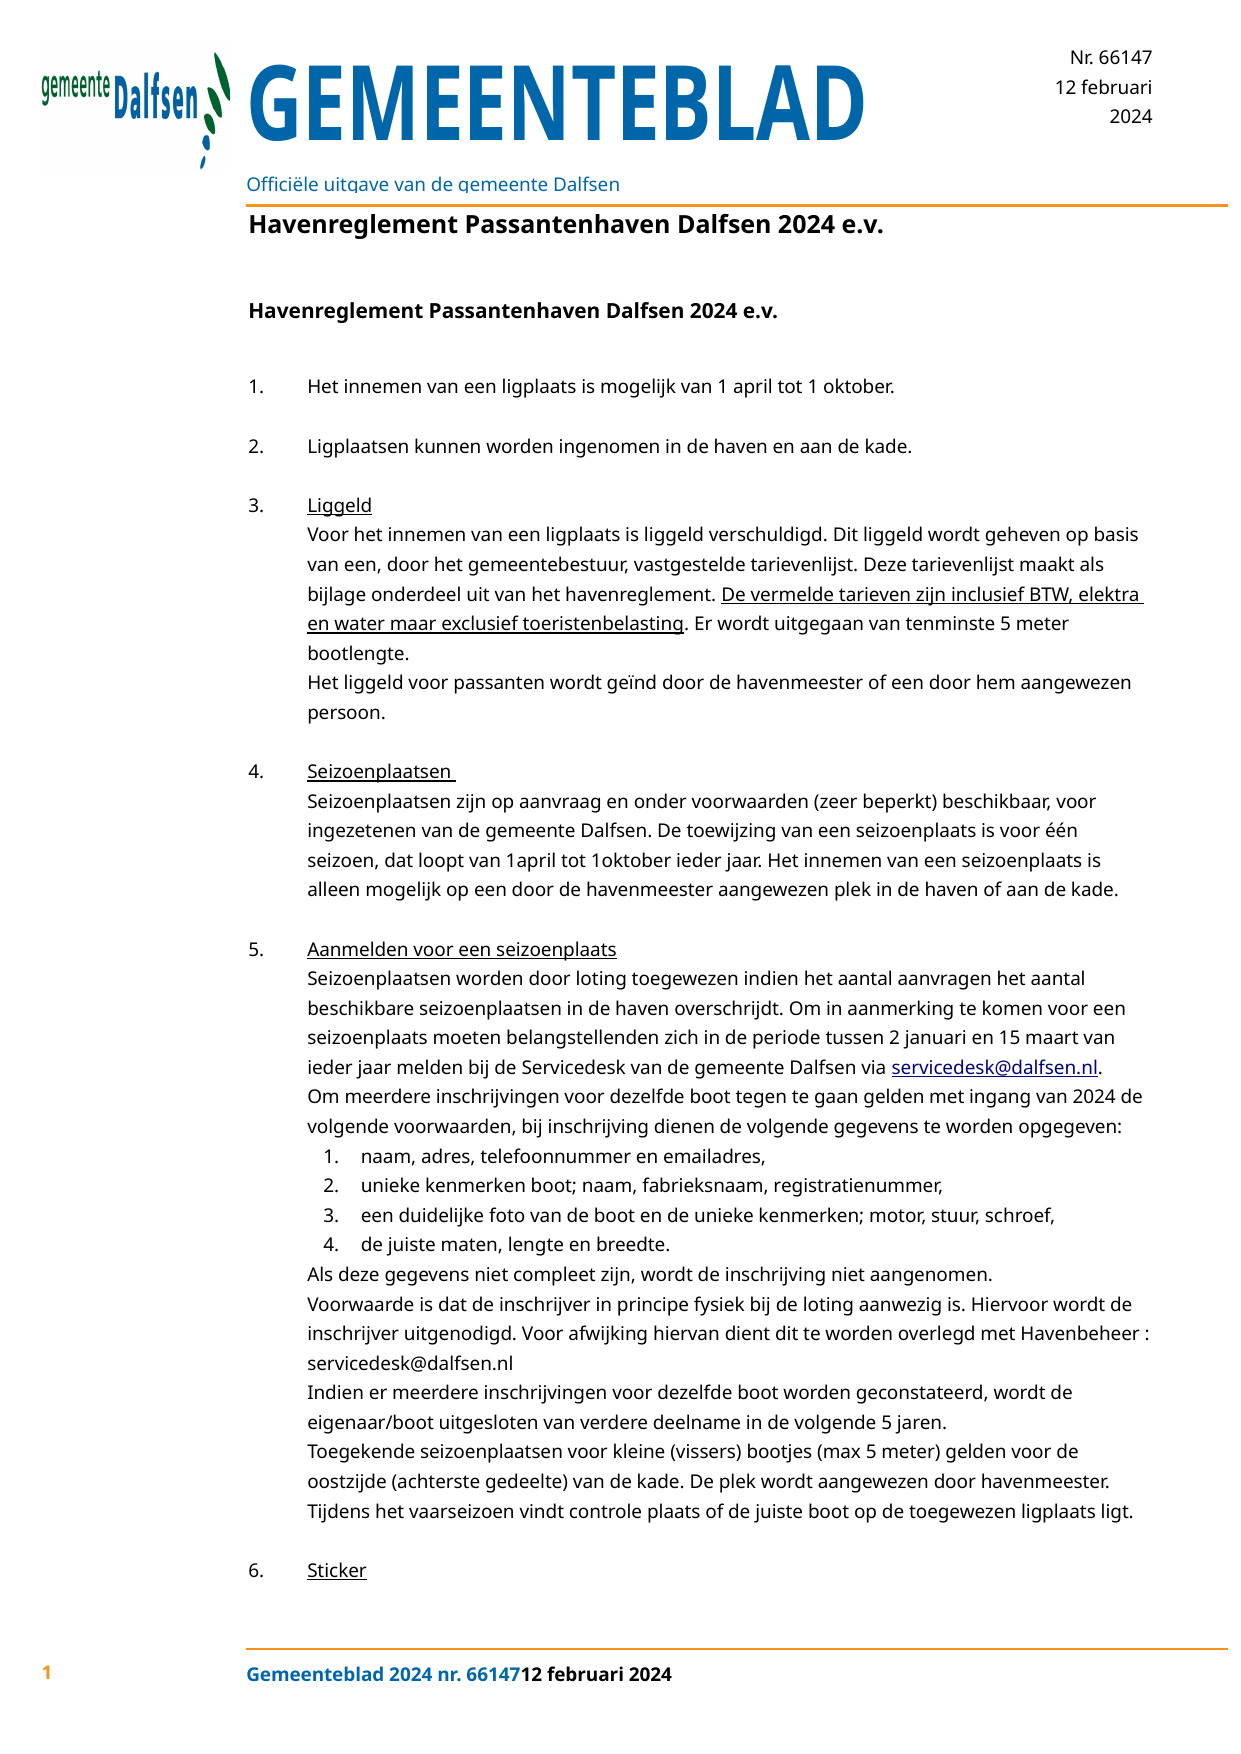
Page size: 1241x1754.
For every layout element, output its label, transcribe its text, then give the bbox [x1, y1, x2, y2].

list Sticker [248, 1557, 1152, 1583]
list de juiste maten, lengte en breedte. [323, 1232, 1152, 1257]
list Ligplaatsen kunnen worden ingenomen in de haven en aan de kade. [248, 433, 1152, 459]
text Havenreglement Passantenhaven Dalfsen 2024 e.v. [248, 207, 1152, 241]
list Seizoenplaatsen zijn op aanvraag en onder voorwaarden (zeer beperkt) beschikbaar, voor ingezetenen van de gemeente Dalfsen. De toewijzing van een seizoenplaats is voor één seizoen, dat loopt van 1april tot 1oktober ieder jaar. Het innemen van een seizoenplaats is alleen mogelijk op een door de havenmeester aangewezen plek in de haven of aan de kade. [248, 788, 1152, 902]
list naam, adres, telefoonnummer en emailadres, [323, 1143, 1152, 1169]
list een duidelijke foto van de boot en de unieke kenmerken; motor, stuur, schroef, [323, 1202, 1152, 1228]
list Indien er meerdere inschrijvingen voor dezelfde boot worden geconstateerd, wordt de eigenaar/boot uitgesloten van verdere deelname in de volgende 5 jaren. [248, 1379, 1152, 1435]
text Havenreglement Passantenhaven Dalfsen 2024 e.v. [248, 296, 1152, 324]
list Voorwaarde is dat de inschrijver in principe fysiek bij de loting aanwezig is. Hiervoor wordt de inschrijver uitgenodigd. Voor afwijking hiervan dient dit te worden overlegd met Havenbeheer : servicedesk@dalfsen.nl [248, 1291, 1152, 1376]
list Het innemen van een ligplaats is mogelijk van 1 april tot 1 oktober. [248, 374, 1152, 399]
list Toegekende seizoenplaatsen voor kleine (vissers) bootjes (max 5 meter) gelden voor de oostzijde (achterste gedeelte) van de kade. De plek wordt aangewezen door havenmeester. [248, 1439, 1152, 1494]
list Voor het innemen van een ligplaats is liggeld verschuldigd. Dit liggeld wordt geheven op basis van een, door het gemeentebestuur, vastgestelde tarievenlijst. Deze tarievenlijst maakt als bijlage onderdeel uit van het havenreglement. De vermelde tarieven zijn inclusief BTW, elektra en water maar exclusief toeristenbelasting. Er wordt uitgegaan van tenminste 5 meter bootlengte. [248, 522, 1152, 666]
list Het liggeld voor passanten wordt geïnd door de havenmeester of een door hem aangewezen persoon. [248, 669, 1152, 725]
list Liggeld [248, 492, 1152, 518]
picture [41, 47, 231, 172]
list Tijdens het vaarseizoen vindt controle plaats of de juiste boot op de toegewezen ligplaats ligt. [248, 1498, 1152, 1524]
list Als deze gegevens niet compleet zijn, wordt de inschrijving niet aangenomen. [248, 1261, 1152, 1287]
list Seizoenplaatsen [248, 758, 1152, 784]
list unieke kenmerken boot; naam, fabrieksnaam, registratienummer, [323, 1172, 1152, 1198]
list Seizoenplaatsen worden door loting toegewezen indien het aantal aanvragen het aantal beschikbare seizoenplaatsen in de haven overschrijdt. Om in aanmerking te komen voor een seizoenplaats moeten belangstellenden zich in de periode tussen 2 januari en 15 maart van ieder jaar melden bij de Servicedesk van de gemeente Dalfsen via servicedesk@dalfsen.nl. [248, 965, 1152, 1080]
list Aanmelden voor een seizoenplaats [248, 936, 1152, 962]
list Om meerdere inschrijvingen voor dezelfde boot tegen te gaan gelden met ingang van 2024 de volgende voorwaarden, bij inschrijving dienen de volgende gegevens te worden opgegeven: [248, 1084, 1152, 1139]
